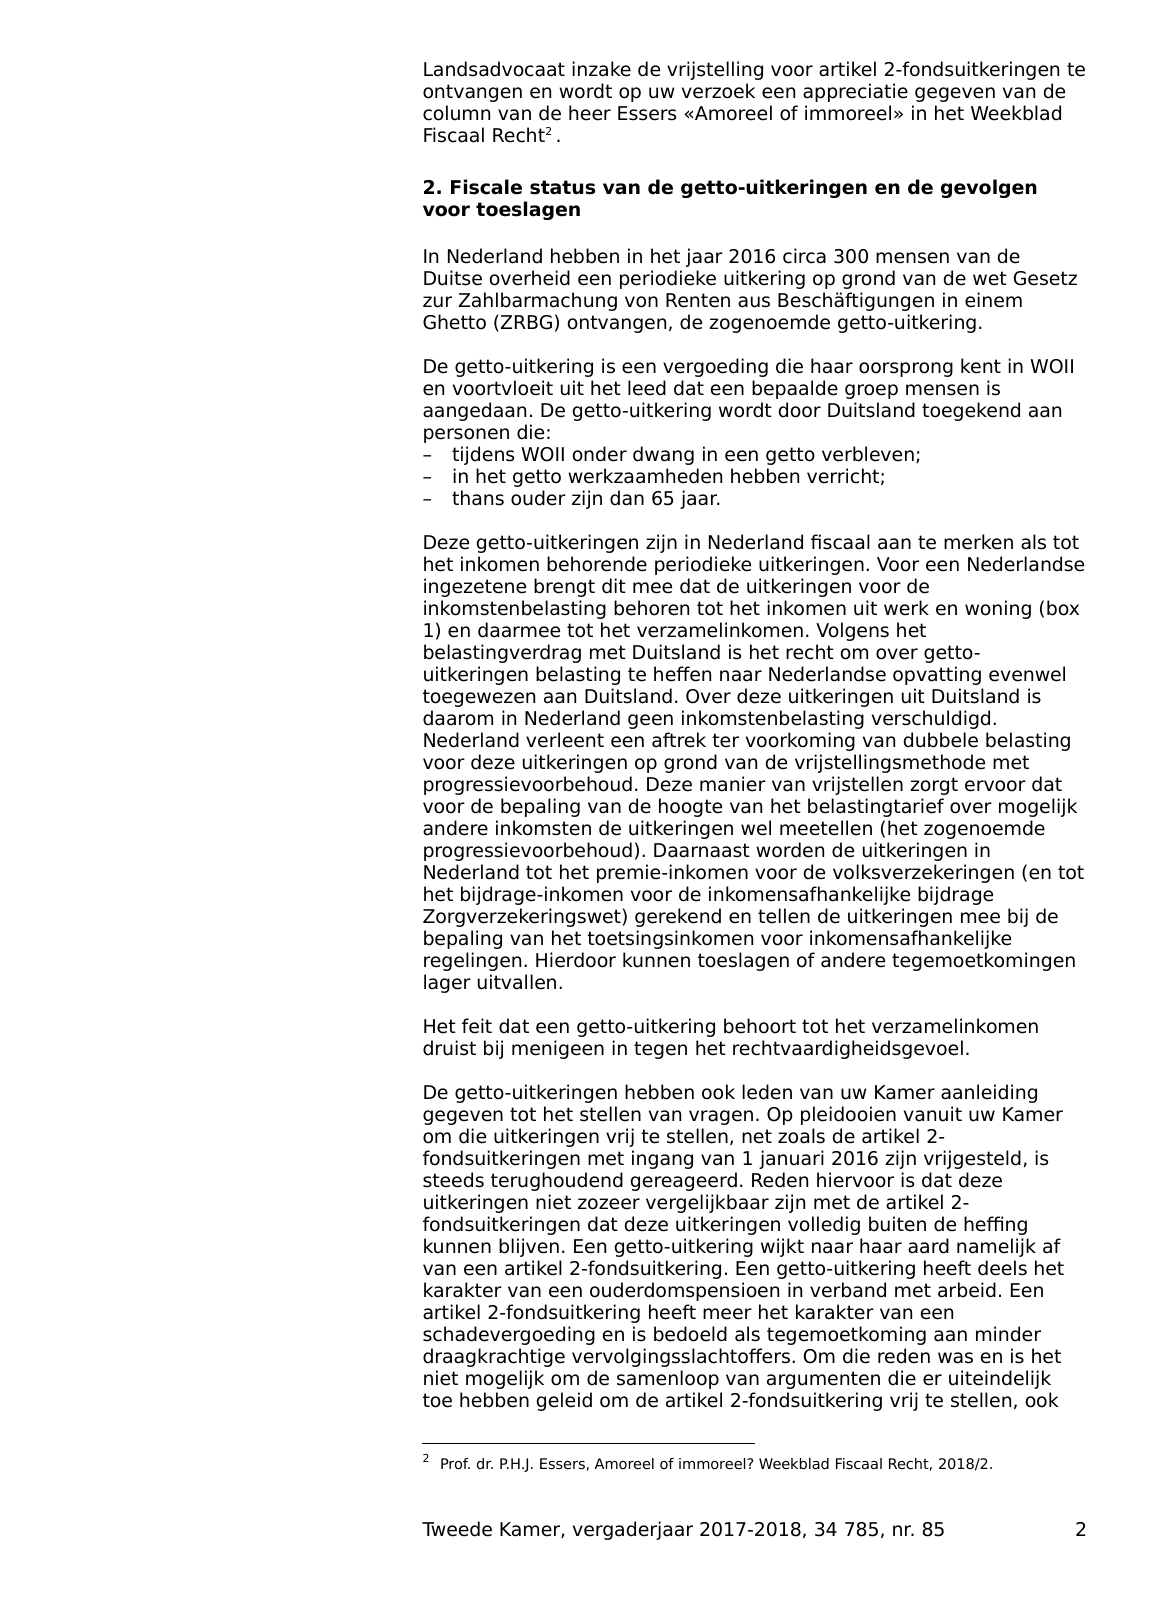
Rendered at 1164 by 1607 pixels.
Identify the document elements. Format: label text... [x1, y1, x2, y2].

text De getto-uitkering is een vergoeding die haar oorsprong kent in WOII en voortvloeit uit het leed dat een bepaalde groep mensen is aangedaan. De getto-uitkering wordt door Duitsland toegekend aan personen die: [422, 356, 1087, 444]
text In Nederland hebben in het jaar 2016 circa 300 mensen van de Duitse overheid een periodieke uitkering op grond van de wet Gesetz zur Zahlbarmachung von Renten aus Beschäftigungen in einem Ghetto (ZRBG) ontvangen, de zogenoemde getto-uitkering. [422, 246, 1087, 334]
text – thans ouder zijn dan 65 jaar. [422, 488, 1087, 510]
text Het feit dat een getto-uitkering behoort tot het verzamelinkomen druist bij menigeen in tegen het rechtvaardigheidsgevoel. [422, 1016, 1087, 1060]
text – in het getto werkzaamheden hebben verricht; [422, 466, 1087, 488]
text Deze getto-uitkeringen zijn in Nederland fiscaal aan te merken als tot het inkomen behorende periodieke uitkeringen. Voor een Nederlandse ingezetene brengt dit mee dat de uitkeringen voor de inkomstenbelasting behoren tot het inkomen uit werk en woning (box 1) en daarmee tot het verzamelinkomen. Volgens het belastingverdrag met Duitsland is het recht om over getto-uitkeringen belasting te heffen naar Nederlandse opvatting evenwel toegewezen aan Duitsland. Over deze uitkeringen uit Duitsland is daarom in Nederland geen inkomstenbelasting verschuldigd. Nederland verleent een aftrek ter voorkoming van dubbele belasting voor deze uitkeringen op grond van de vrijstellingsmethode met progressievoorbehoud. Deze manier van vrijstellen zorgt ervoor dat voor de bepaling van de hoogte van het belastingtarief over mogelijk andere inkomsten de uitkeringen wel meetellen (het zogenoemde progressievoorbehoud). Daarnaast worden de uitkeringen in Nederland tot het premie-inkomen voor de volksverzekeringen (en tot het bijdrage-inkomen voor de inkomensafhankelijke bijdrage Zorgverzekeringswet) gerekend en tellen de uitkeringen mee bij de bepaling van het toetsingsinkomen voor inkomensafhankelijke regelingen. Hierdoor kunnen toeslagen of andere tegemoetkomingen lager uitvallen. [422, 532, 1087, 994]
text – tijdens WOII onder dwang in een getto verbleven; [422, 444, 1087, 466]
text De getto-uitkeringen hebben ook leden van uw Kamer aanleiding gegeven tot het stellen van vragen. Op pleidooien vanuit uw Kamer om die uitkeringen vrij te stellen, net zoals de artikel 2-fondsuitkeringen met ingang van 1 januari 2016 zijn vrijgesteld, is steeds terughoudend gereageerd. Reden hiervoor is dat deze uitkeringen niet zozeer vergelijkbaar zijn met de artikel 2-fondsuitkeringen dat deze uitkeringen volledig buiten de heffing kunnen blijven. Een getto-uitkering wijkt naar haar aard namelijk af van een artikel 2-fondsuitkering. Een getto-uitkering heeft deels het karakter van een ouderdomspensioen in verband met arbeid. Een artikel 2-fondsuitkering heeft meer het karakter van een schadevergoeding en is bedoeld als tegemoetkoming aan minder draagkrachtige vervolgingsslachtoffers. Om die reden was en is het niet mogelijk om de samenloop van argumenten die er uiteindelijk toe hebben geleid om de artikel 2-fondsuitkering vrij te stellen, ook [422, 1082, 1087, 1412]
text Landsadvocaat inzake de vrijstelling voor artikel 2-fondsuitkeringen te ontvangen en wordt op uw verzoek een appreciatie gegeven van de column van de heer Essers «Amoreel of immoreel» in het Weekblad Fiscaal Recht. [422, 59, 1087, 147]
text Prof. dr. P.H.J. Essers, Amoreel of immoreel? Weekblad Fiscaal Recht, 2018/2. [422, 1452, 1087, 1474]
subtitle 2. Fiscale status van de getto-uitkeringen en de gevolgen voor toeslagen [422, 177, 1087, 221]
